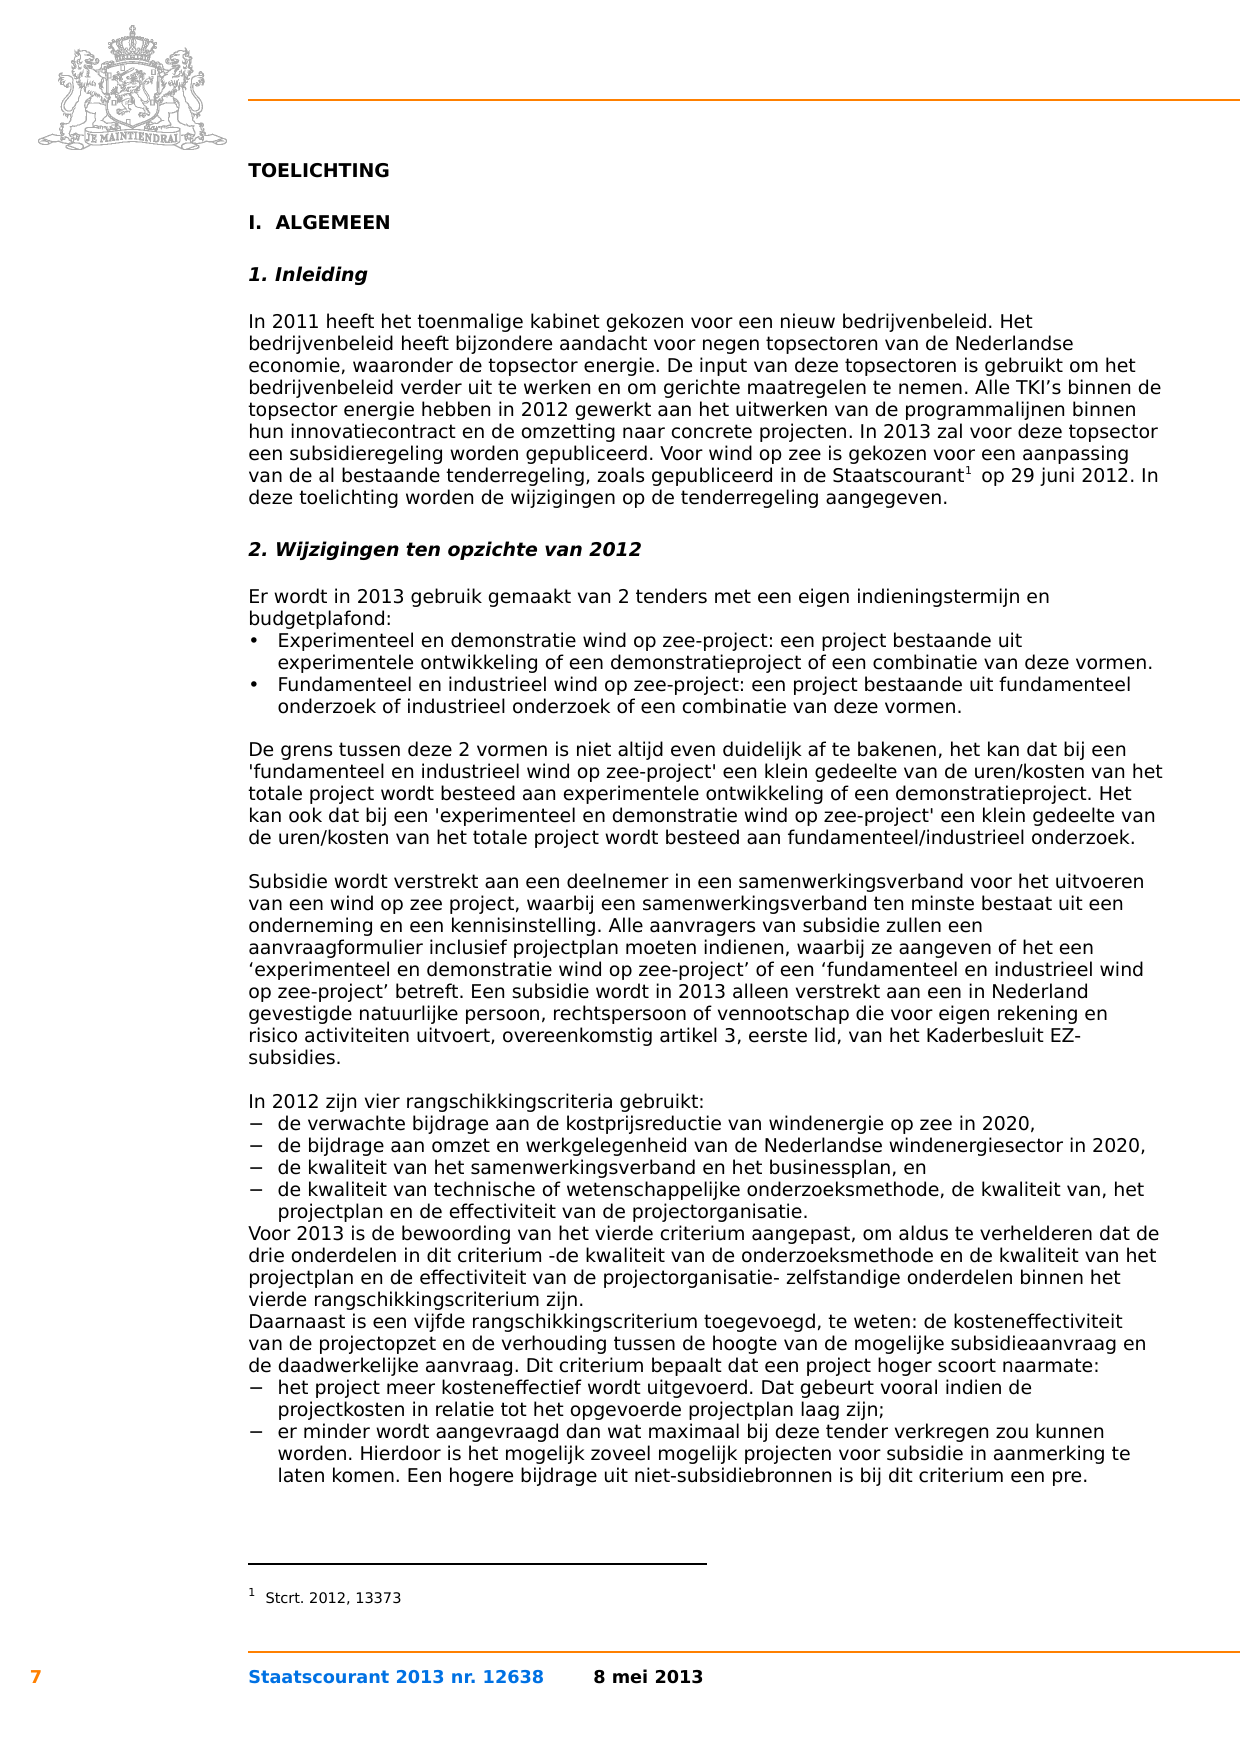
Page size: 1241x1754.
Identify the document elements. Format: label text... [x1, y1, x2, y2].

text − de kwaliteit van technische of wetenschappelijke onderzoeksmethode, de kwaliteit van, het projectplan en de effectiviteit van de projectorganisatie. [248, 1179, 1163, 1223]
text − het project meer kosteneffectief wordt uitgevoerd. Dat gebeurt vooral indien de projectkosten in relatie tot het opgevoerde projectplan laag zijn; [248, 1377, 1163, 1421]
text − de kwaliteit van het samenwerkingsverband en het businessplan, en [248, 1157, 1163, 1179]
text Stcrt. 2012, 13373 [248, 1586, 1163, 1608]
text In 2012 zijn vier rangschikkingscriteria gebruikt: [248, 1091, 1163, 1113]
text • Experimenteel en demonstratie wind op zee-project: een project bestaande uit experimentele ontwikkeling of een demonstratieproject of een combinatie van deze vormen. [248, 629, 1163, 673]
text In 2011 heeft het toenmalige kabinet gekozen voor een nieuw bedrijvenbeleid. Het bedrijvenbeleid heeft bijzondere aandacht voor negen topsectoren van de Nederlandse economie, waaronder de topsector energie. De input van deze topsectoren is gebruikt om het bedrijvenbeleid verder uit te werken en om gerichte maatregelen te nemen. Alle TKI’s binnen de topsector energie hebben in 2012 gewerkt aan het uitwerken van de programmalijnen binnen hun innovatiecontract en de omzetting naar concrete projecten. In 2013 zal voor deze topsector een subsidieregeling worden gepubliceerd. Voor wind op zee is gekozen voor een aanpassing van de al bestaande tenderregeling, zoals gepubliceerd in de Staatscourant op 29 juni 2012. In deze toelichting worden de wijzigingen op de tenderregeling aangegeven. [248, 311, 1163, 509]
picture [38, 25, 227, 150]
text Er wordt in 2013 gebruik gemaakt van 2 tenders met een eigen indieningstermijn en budgetplafond: [248, 586, 1163, 629]
text Subsidie wordt verstrekt aan een deelnemer in een samenwerkingsverband voor het uitvoeren van een wind op zee project, waarbij een samenwerkingsverband ten minste bestaat uit een onderneming en een kennisinstelling. Alle aanvragers van subsidie zullen een aanvraagformulier inclusief projectplan moeten indienen, waarbij ze aangeven of het een ‘experimenteel en demonstratie wind op zee-project’ of een ‘fundamenteel en industrieel wind op zee-project’ betreft. Een subsidie wordt in 2013 alleen verstrekt aan een in Nederland gevestigde natuurlijke persoon, rechtspersoon of vennootschap die voor eigen rekening en risico activiteiten uitvoert, overeenkomstig artikel 3, eerste lid, van het Kaderbesluit EZ-subsidies. [248, 871, 1163, 1069]
text − er minder wordt aangevraagd dan wat maximaal bij deze tender verkregen zou kunnen worden. Hierdoor is het mogelijk zoveel mogelijk projecten voor subsidie in aanmerking te laten komen. Een hogere bijdrage uit niet-subsidiebronnen is bij dit criterium een pre. [248, 1421, 1163, 1486]
subtitle TOELICHTING [248, 160, 1163, 182]
text De grens tussen deze 2 vormen is niet altijd even duidelijk af te bakenen, het kan dat bij een 'fundamenteel en industrieel wind op zee-project' een klein gedeelte van de uren/kosten van het totale project wordt besteed aan experimentele ontwikkeling of een demonstratieproject. Het kan ook dat bij een 'experimenteel en demonstratie wind op zee-project' een klein gedeelte van de uren/kosten van het totale project wordt besteed aan fundamenteel/industrieel onderzoek. [248, 739, 1163, 849]
subtitle I. ALGEMEEN [248, 212, 1163, 234]
text − de bijdrage aan omzet en werkgelegenheid van de Nederlandse windenergiesector in 2020, [248, 1135, 1163, 1157]
text Voor 2013 is de bewoording van het vierde criterium aangepast, om aldus te verhelderen dat de drie onderdelen in dit criterium -de kwaliteit van de onderzoeksmethode en de kwaliteit van het projectplan en de effectiviteit van de projectorganisatie- zelfstandige onderdelen binnen het vierde rangschikkingscriterium zijn. [248, 1223, 1163, 1311]
subtitle 1. Inleiding [248, 264, 1163, 286]
text • Fundamenteel en industrieel wind op zee-project: een project bestaande uit fundamenteel onderzoek of industrieel onderzoek of een combinatie van deze vormen. [248, 673, 1163, 717]
text − de verwachte bijdrage aan de kostprijsreductie van windenergie op zee in 2020, [248, 1113, 1163, 1135]
subtitle 2. Wijzigingen ten opzichte van 2012 [248, 539, 1163, 561]
text Daarnaast is een vijfde rangschikkingscriterium toegevoegd, te weten: de kosteneffectiviteit van de projectopzet en de verhouding tussen de hoogte van de mogelijke subsidieaanvraag en de daadwerkelijke aanvraag. Dit criterium bepaalt dat een project hoger scoort naarmate: [248, 1311, 1163, 1377]
